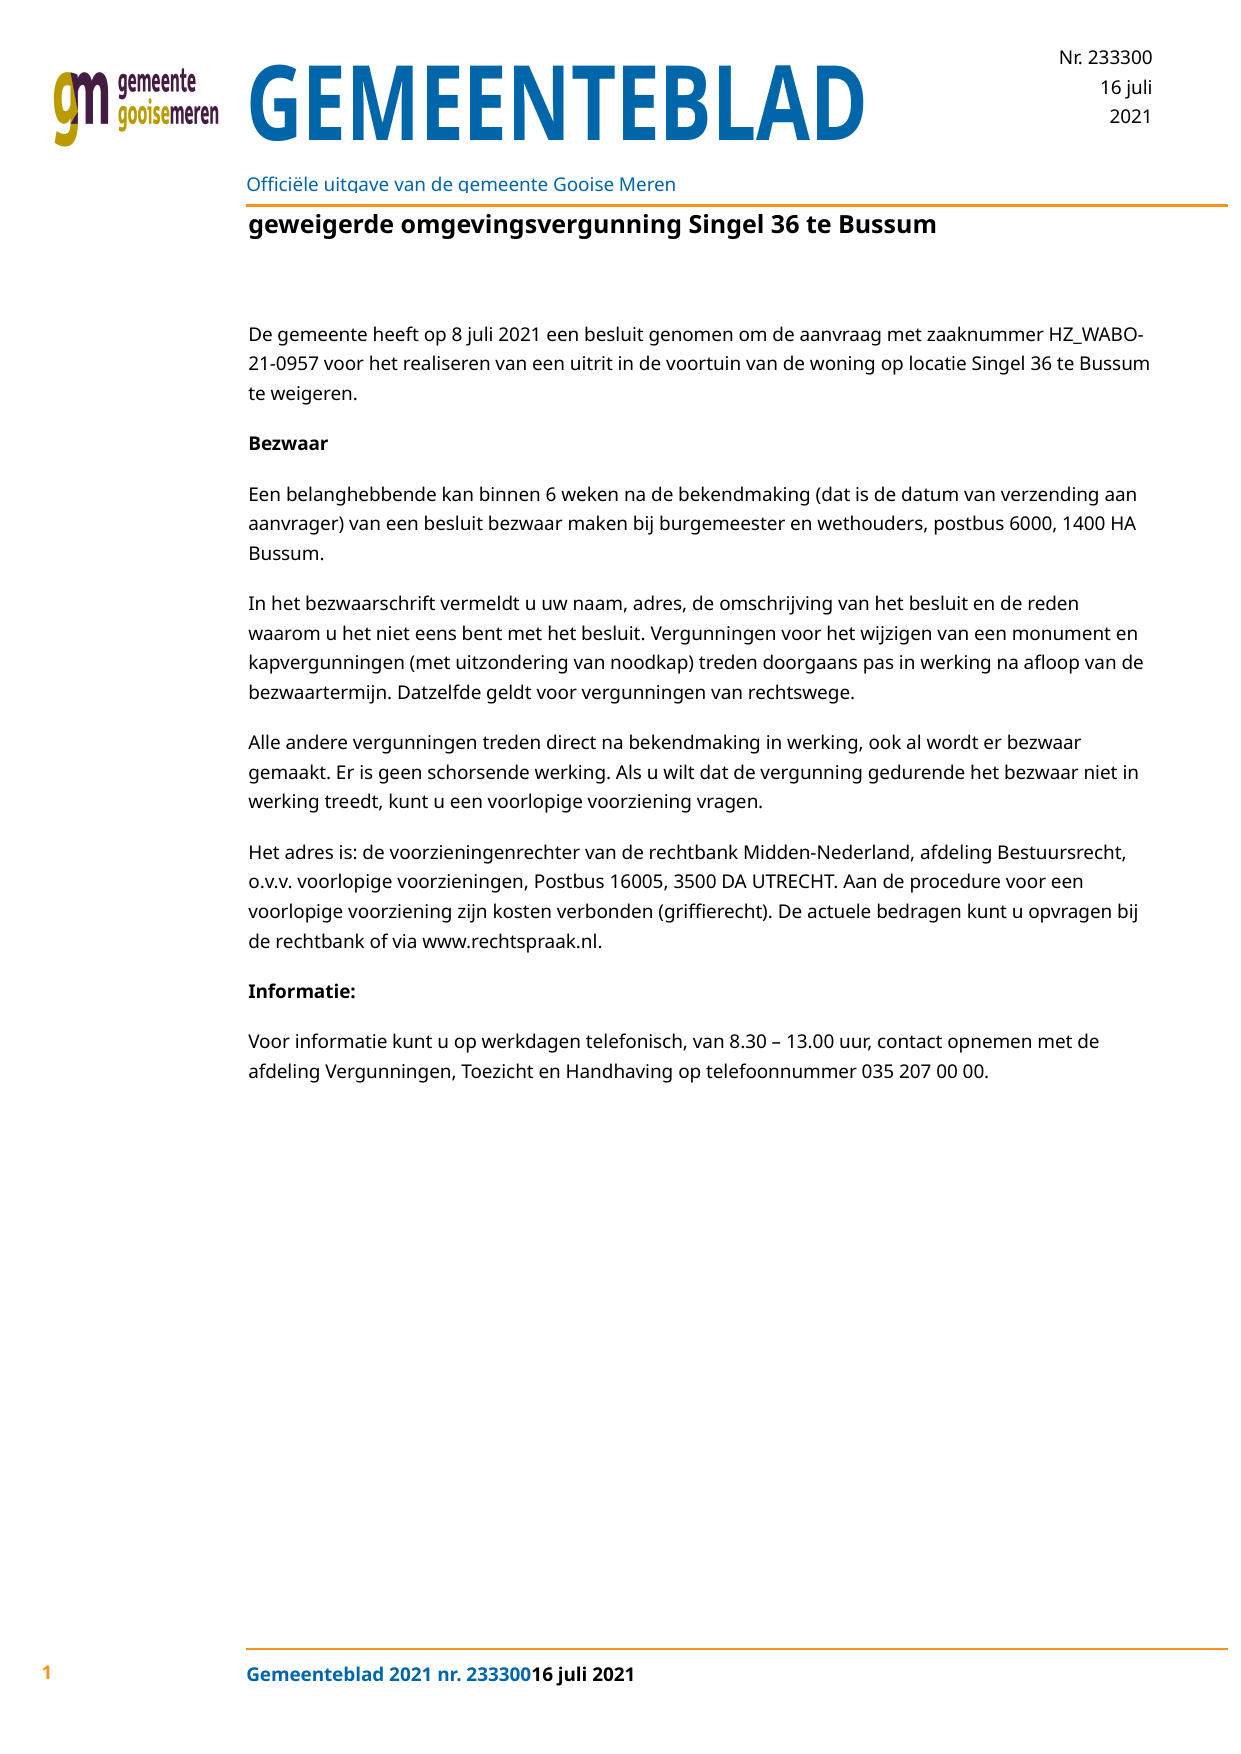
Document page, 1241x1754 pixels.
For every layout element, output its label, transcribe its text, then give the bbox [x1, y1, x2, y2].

text Een belanghebbende kan binnen 6 weken na de bekendmaking (dat is de datum van verzending aan aanvrager) van een besluit bezwaar maken bij burgemeester en wethouders, postbus 6000, 1400 HA Bussum. [248, 481, 1152, 566]
text Bezwaar [248, 430, 1152, 456]
text De gemeente heeft op 8 juli 2021 een besluit genomen om de aanvraag met zaaknummer HZ_WABO-21-0957 voor het realiseren van een uitrit in de voortuin van de woning op locatie Singel 36 te Bussum te weigeren. [248, 321, 1152, 406]
picture [41, 47, 231, 172]
text Het adres is: de voorzieningenrechter van de rechtbank Midden-Nederland, afdeling Bestuursrecht, o.v.v. voorlopige voorzieningen, Postbus 16005, 3500 DA UTRECHT. Aan de procedure voor een voorlopige voorziening zijn kosten verbonden (griffierecht). De actuele bedragen kunt u opvragen bij de rechtbank of via www.rechtspraak.nl. [248, 839, 1152, 953]
text In het bezwaarschrift vermeldt u uw naam, adres, de omschrijving van het besluit en de reden waarom u het niet eens bent met het besluit. Vergunningen voor het wijzigen van een monument en kapvergunningen (met uitzondering van noodkap) treden doorgaans pas in werking na afloop van de bezwaartermijn. Datzelfde geldt voor vergunningen van rechtswege. [248, 590, 1152, 705]
text geweigerde omgevingsvergunning Singel 36 te Bussum [248, 207, 1152, 241]
text Informatie: [248, 978, 1152, 1004]
text Alle andere vergunningen treden direct na bekendmaking in werking, ook al wordt er bezwaar gemaakt. Er is geen schorsende werking. Als u wilt dat de vergunning gedurende het bezwaar niet in werking treedt, kunt u een voorlopige voorziening vragen. [248, 729, 1152, 814]
text Voor informatie kunt u op werkdagen telefonisch, van 8.30 – 13.00 uur, contact opnemen met de afdeling Vergunningen, Toezicht en Handhaving op telefoonnummer 035 207 00 00. [248, 1029, 1152, 1084]
